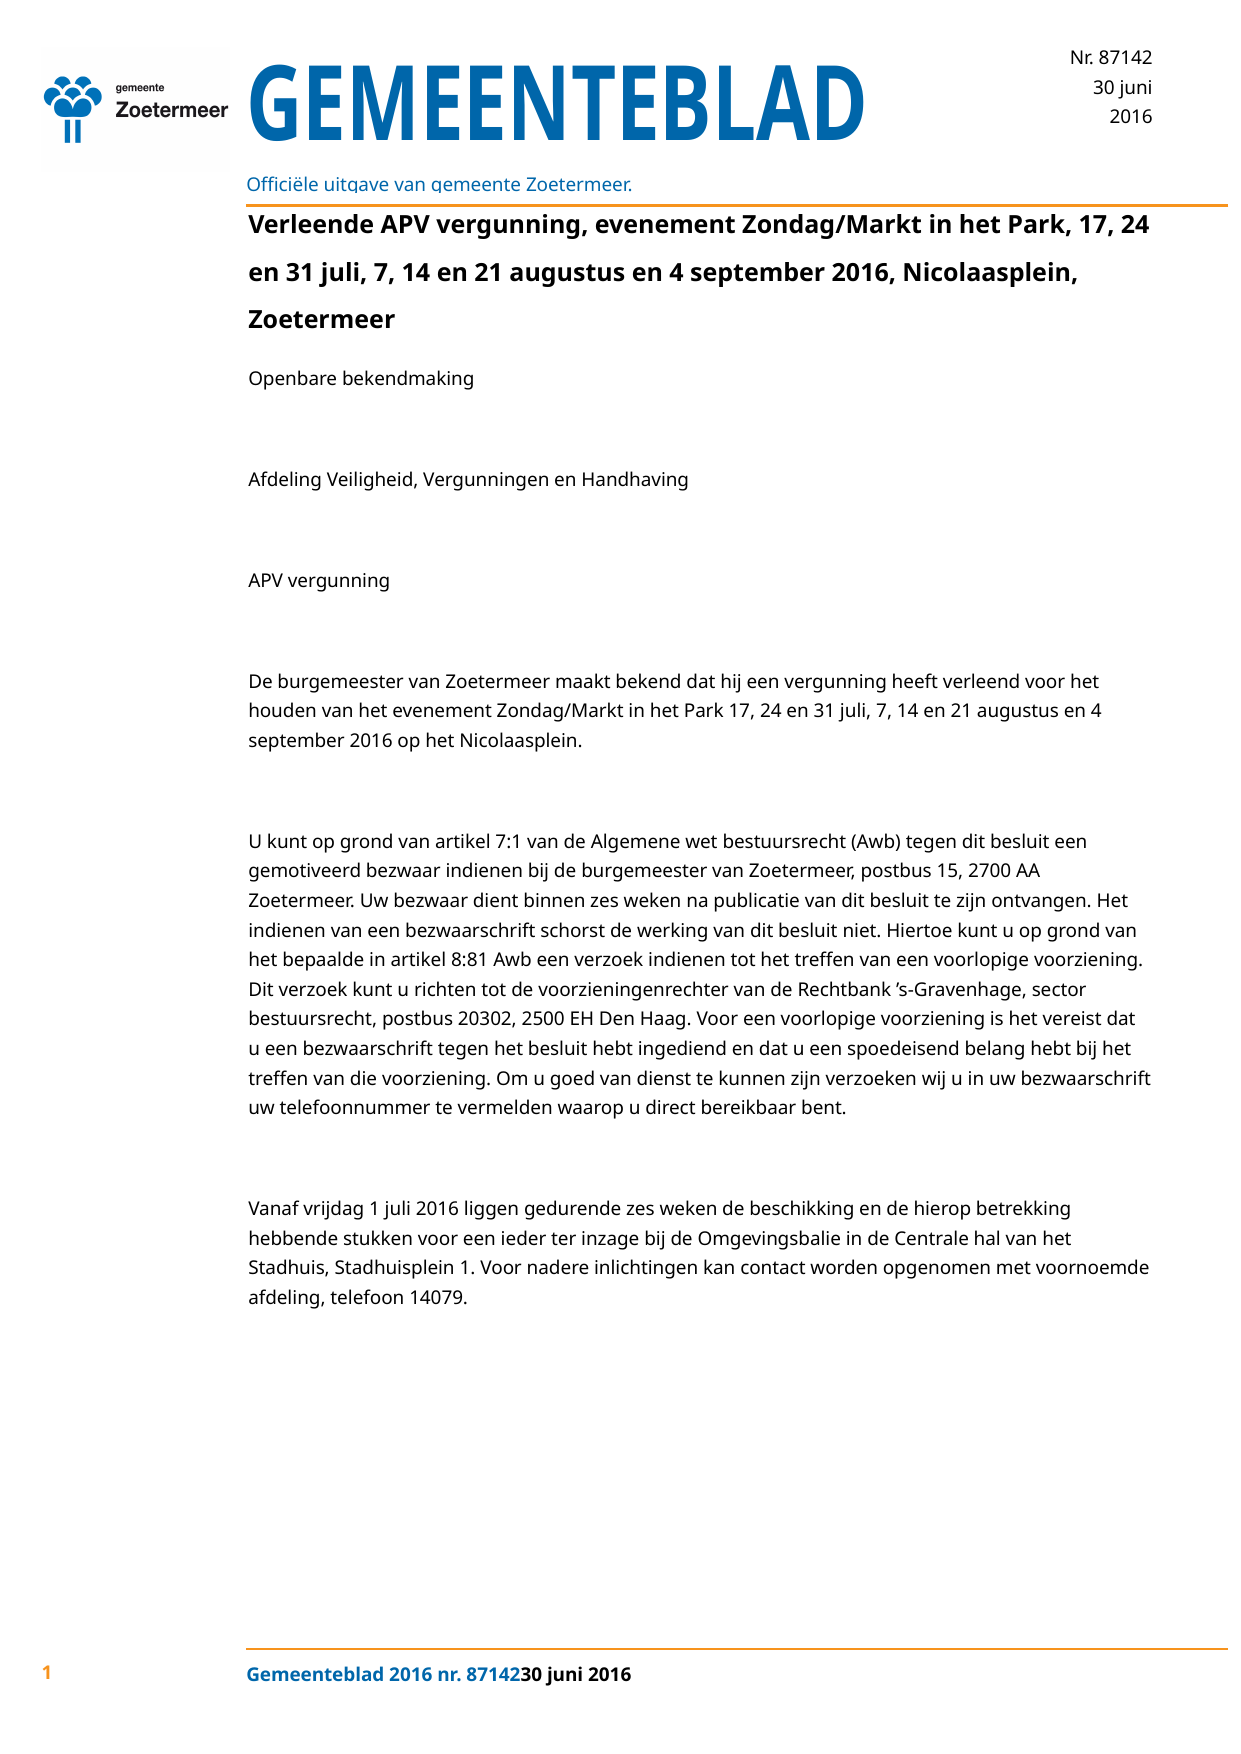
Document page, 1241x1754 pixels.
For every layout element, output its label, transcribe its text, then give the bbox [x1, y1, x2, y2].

text APV vergunning [248, 567, 1152, 593]
text Openbare bekendmaking [248, 366, 1152, 391]
text U kunt op grond van artikel 7:1 van de Algemene wet bestuursrecht (Awb) tegen dit besluit een gemotiveerd bezwaar indienen bij de burgemeester van Zoetermeer, postbus 15, 2700 AA Zoetermeer. Uw bezwaar dient binnen zes weken na publicatie van dit besluit te zijn ontvangen. Het indienen van een bezwaarschrift schorst de werking van dit besluit niet. Hiertoe kunt u op grond van het bepaalde in artikel 8:81 Awb een verzoek indienen tot het treffen van een voorlopige voorziening. Dit verzoek kunt u richten tot de voorzieningenrechter van de Rechtbank ’s-Gravenhage, sector bestuursrecht, postbus 20302, 2500 EH Den Haag. Voor een voorlopige voorziening is het vereist dat u een bezwaarschrift tegen het besluit hebt ingediend en dat u een spoedeisend belang hebt bij het treffen van die voorziening. Om u goed van dienst te kunnen zijn verzoeken wij u in uw bezwaarschrift uw telefoonnummer te vermelden waarop u direct bereikbaar bent. [248, 828, 1152, 1120]
picture [41, 47, 231, 172]
text Verleende APV vergunning, evenement Zondag/Markt in het Park, 17, 24 en 31 juli, 7, 14 en 21 augustus en 4 september 2016, Nicolaasplein, Zoetermeer [248, 207, 1152, 336]
text Afdeling Veiligheid, Vergunningen en Handhaving [248, 466, 1152, 492]
text De burgemeester van Zoetermeer maakt bekend dat hij een vergunning heeft verleend voor het houden van het evenement Zondag/Markt in het Park 17, 24 en 31 juli, 7, 14 en 21 augustus en 4 september 2016 op het Nicolaasplein. [248, 668, 1152, 753]
text Vanaf vrijdag 1 juli 2016 liggen gedurende zes weken de beschikking en de hierop betrekking hebbende stukken voor een ieder ter inzage bij de Omgevingsbalie in de Centrale hal van het Stadhuis, Stadhuisplein 1. Voor nadere inlichtingen kan contact worden opgenomen met voornoemde afdeling, telefoon 14079. [248, 1195, 1152, 1309]
